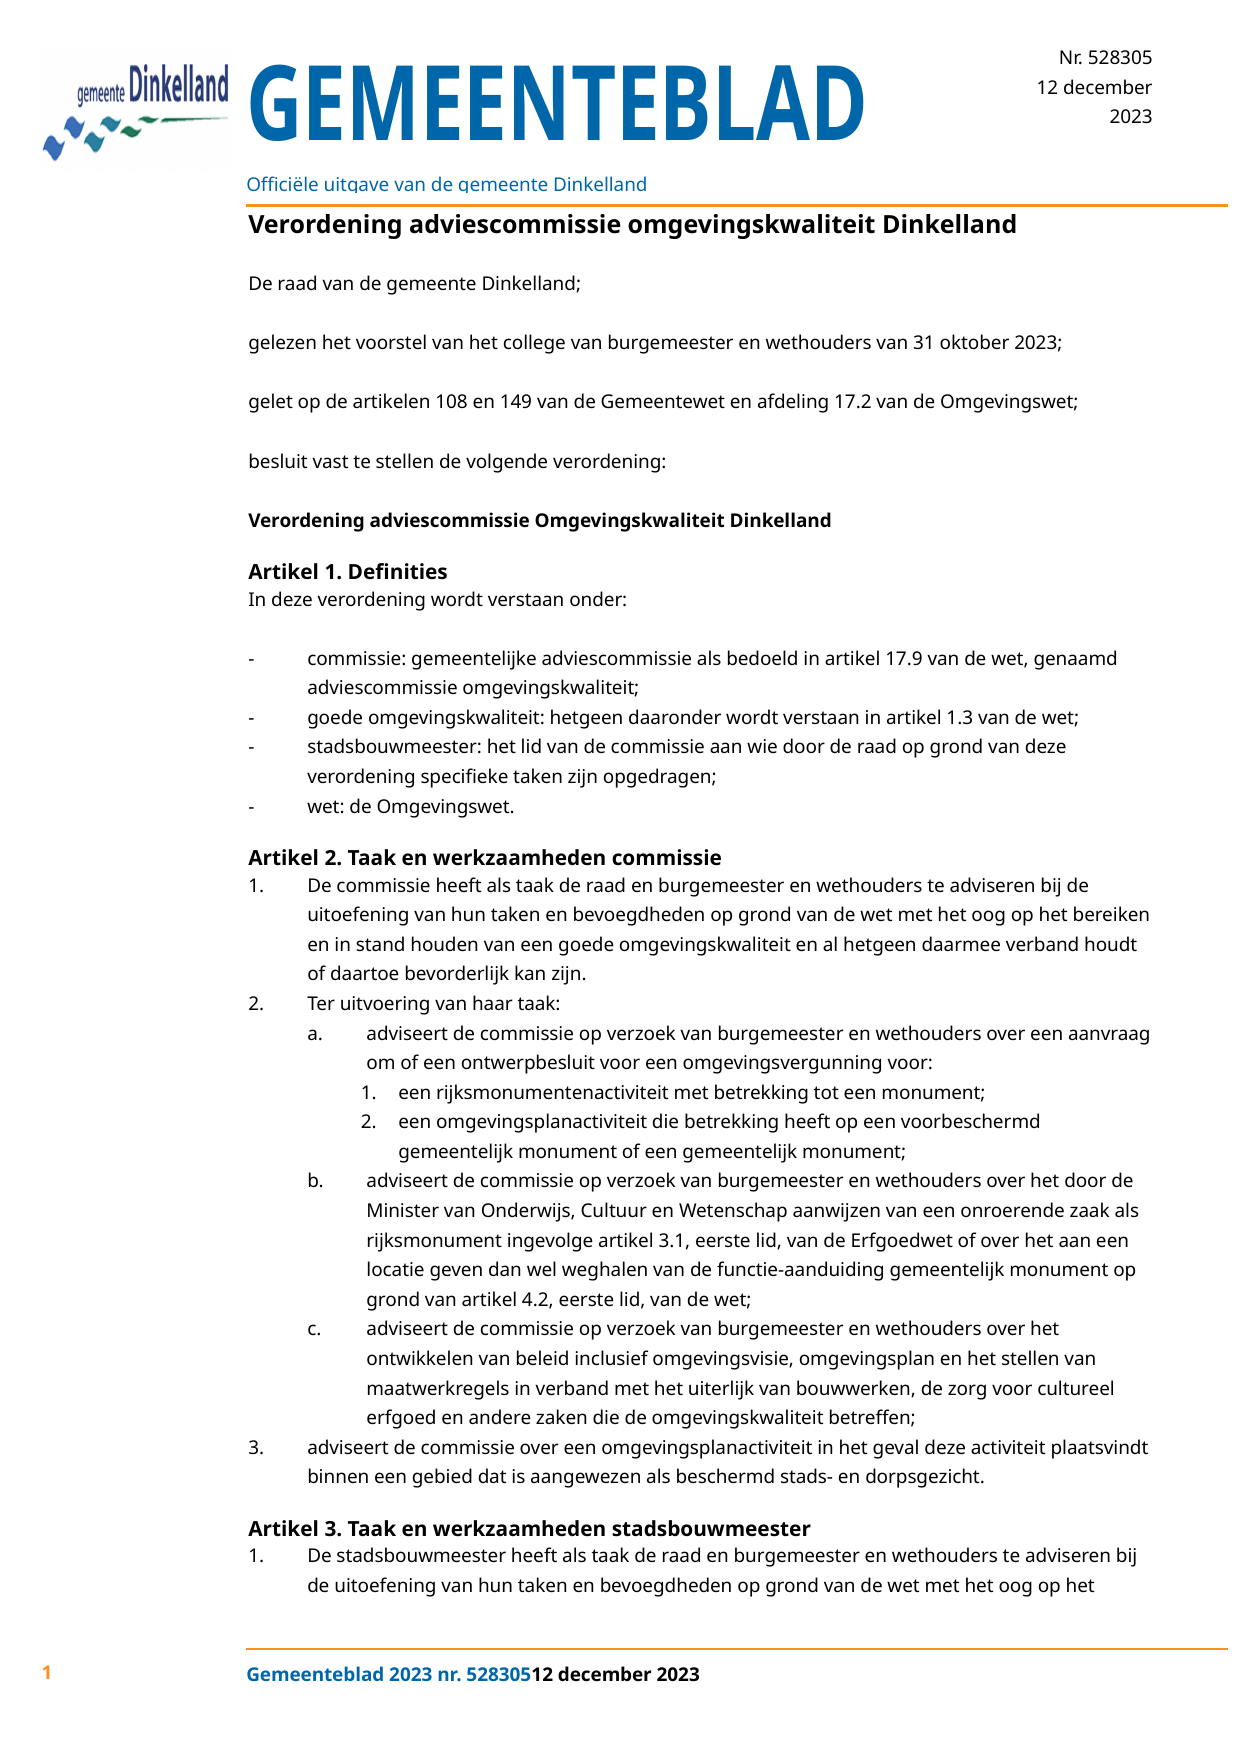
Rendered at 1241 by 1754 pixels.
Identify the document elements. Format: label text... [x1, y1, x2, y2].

text Artikel 2. Taak en werkzaamheden commissie [248, 843, 1152, 872]
list commissie: gemeentelijke adviescommissie als bedoeld in artikel 17.9 van de wet, genaamd adviescommissie omgevingskwaliteit; [248, 645, 1152, 700]
text In deze verordening wordt verstaan onder: [248, 586, 1152, 612]
list wet: de Omgevingswet. [248, 793, 1152, 819]
list stadsbouwmeester: het lid van de commissie aan wie door de raad op grond van deze verordening specifieke taken zijn opgedragen; [248, 734, 1152, 789]
list een rijksmonumentenactiviteit met betrekking tot een monument; [361, 1079, 1152, 1104]
text gelezen het voorstel van het college van burgemeester en wethouders van 31 oktober 2023; [248, 329, 1152, 355]
list adviseert de commissie op verzoek van burgemeester en wethouders over het door de Minister van Onderwijs, Cultuur en Wetenschap aanwijzen van een onroerende zaak als rijksmonument ingevolge artikel 3.1, eerste lid, van de Erfgoedwet of over het aan een locatie geven dan wel weghalen van de functie-aanduiding gemeentelijk monument op grond van artikel 4.2, eerste lid, van de wet; [307, 1168, 1152, 1312]
list Ter uitvoering van haar taak: [248, 990, 1152, 1016]
text Verordening adviescommissie omgevingskwaliteit Dinkelland [248, 207, 1152, 241]
text Artikel 1. Definities [248, 557, 1152, 586]
picture [41, 47, 231, 172]
text besluit vast te stellen de volgende verordening: [248, 448, 1152, 473]
list adviseert de commissie op verzoek van burgemeester en wethouders over een aanvraag om of een ontwerpbesluit voor een omgevingsvergunning voor: [307, 1020, 1152, 1075]
list adviseert de commissie over een omgevingsplanactiviteit in het geval deze activiteit plaatsvindt binnen een gebied dat is aangewezen als beschermd stads- en dorpsgezicht. [248, 1434, 1152, 1489]
text De raad van de gemeente Dinkelland; [248, 270, 1152, 296]
list adviseert de commissie op verzoek van burgemeester en wethouders over het ontwikkelen van beleid inclusief omgevingsvisie, omgevingsplan en het stellen van maatwerkregels in verband met het uiterlijk van bouwwerken, de zorg voor cultureel erfgoed en andere zaken die de omgevingskwaliteit betreffen; [307, 1316, 1152, 1430]
list De stadsbouwmeester heeft als taak de raad en burgemeester en wethouders te adviseren bij de uitoefening van hun taken en bevoegdheden op grond van de wet met het oog op het [248, 1542, 1152, 1598]
text gelet op de artikelen 108 en 149 van de Gemeentewet en afdeling 17.2 van de Omgevingswet; [248, 389, 1152, 414]
list De commissie heeft als taak de raad en burgemeester en wethouders te adviseren bij de uitoefening van hun taken en bevoegdheden op grond van de wet met het oog op het bereiken en in stand houden van een goede omgevingskwaliteit en al hetgeen daarmee verband houdt of daartoe bevorderlijk kan zijn. [248, 872, 1152, 986]
list goede omgevingskwaliteit: hetgeen daaronder wordt verstaan in artikel 1.3 van de wet; [248, 704, 1152, 730]
text Verordening adviescommissie Omgevingskwaliteit Dinkelland [248, 507, 1152, 533]
list een omgevingsplanactiviteit die betrekking heeft op een voorbeschermd gemeentelijk monument of een gemeentelijk monument; [361, 1108, 1152, 1164]
text Artikel 3. Taak en werkzaamheden stadsbouwmeester [248, 1514, 1152, 1542]
